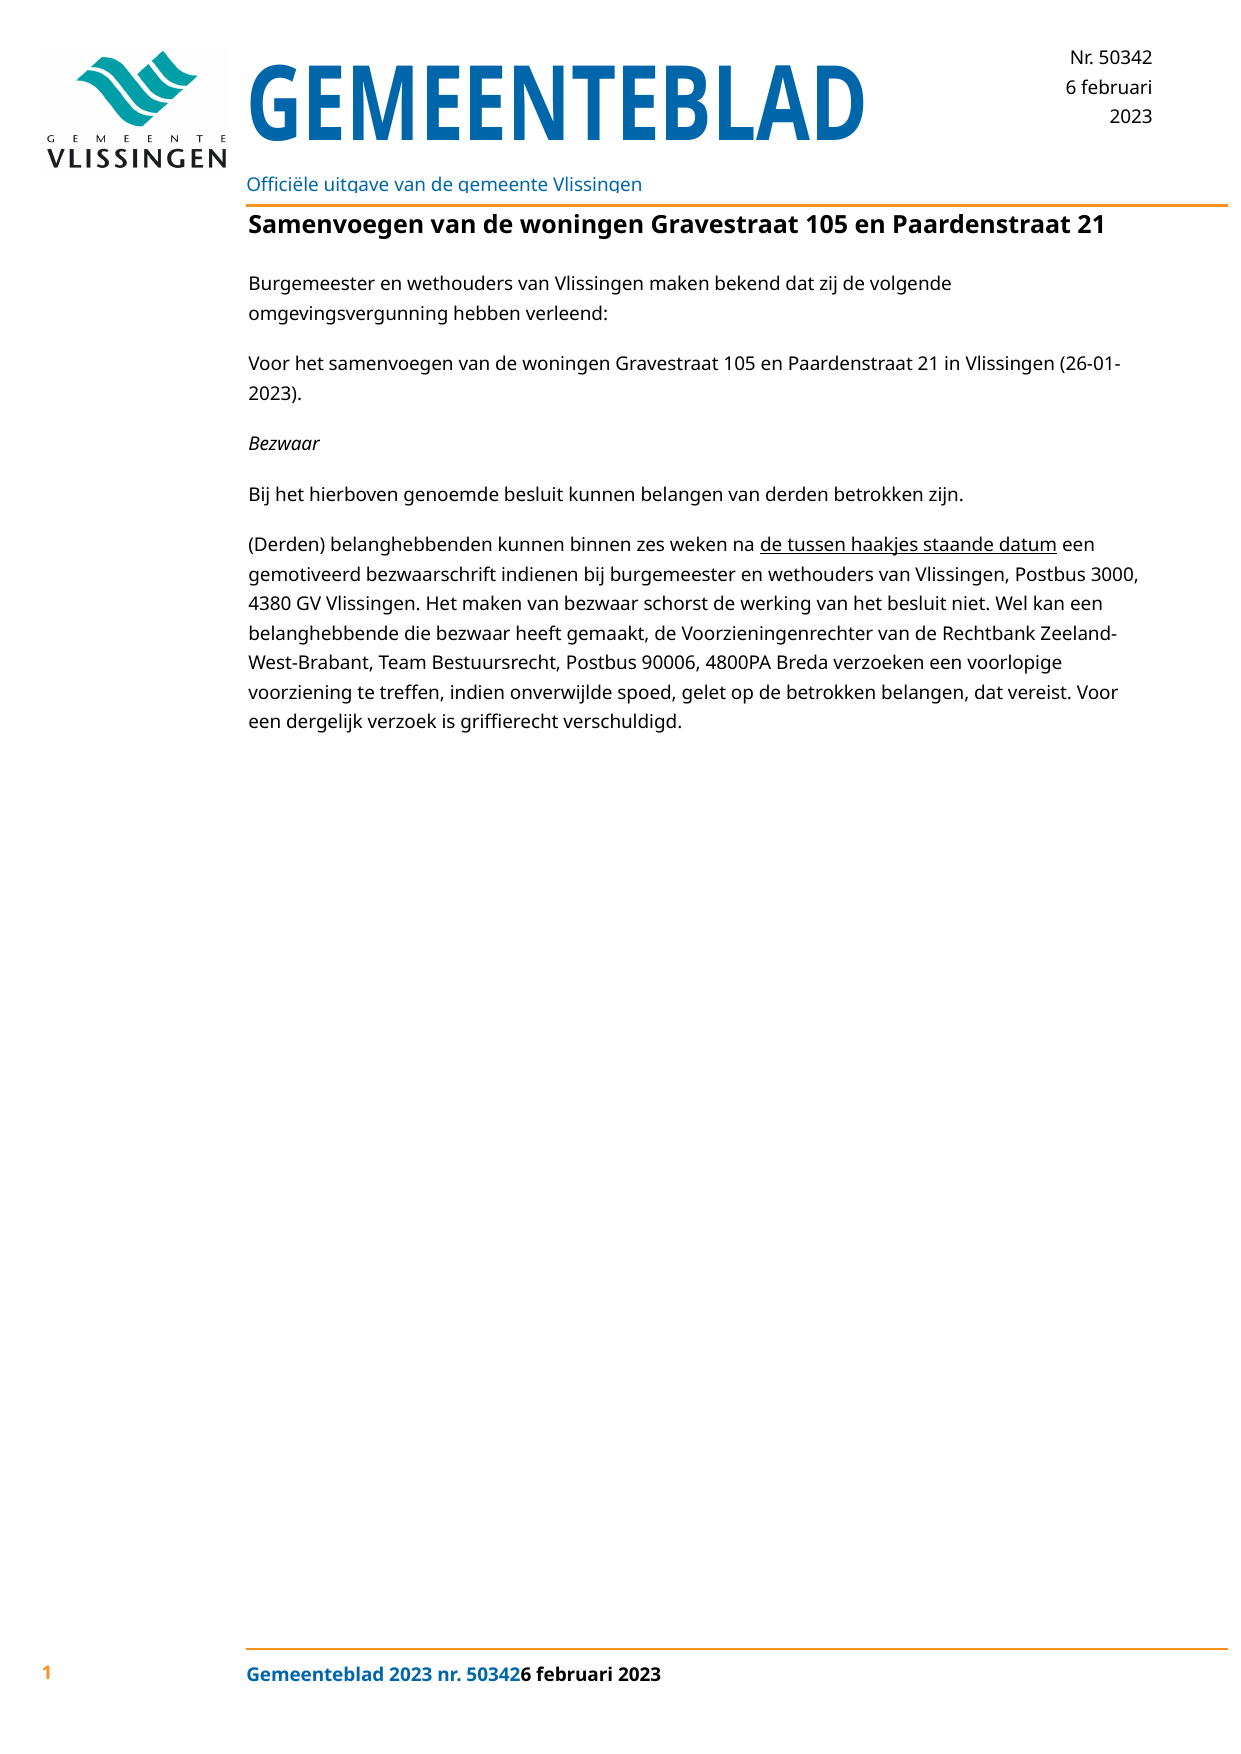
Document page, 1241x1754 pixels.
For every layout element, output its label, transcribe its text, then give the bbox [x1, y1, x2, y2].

text Bij het hierboven genoemde besluit kunnen belangen van derden betrokken zijn. [248, 481, 1152, 506]
picture [41, 47, 231, 172]
text Voor het samenvoegen van de woningen Gravestraat 105 en Paardenstraat 21 in Vlissingen (26-01-2023). [248, 350, 1152, 406]
text Bezwaar [248, 430, 1152, 456]
text (Derden) belanghebbenden kunnen binnen zes weken na de tussen haakjes staande datum een gemotiveerd bezwaarschrift indienen bij burgemeester en wethouders van Vlissingen, Postbus 3000, 4380 GV Vlissingen. Het maken van bezwaar schorst de werking van het besluit niet. Wel kan een belanghebbende die bezwaar heeft gemaakt, de Voorzieningenrechter van de Rechtbank Zeeland-West-Brabant, Team Bestuursrecht, Postbus 90006, 4800PA Breda verzoeken een voorlopige voorziening te treffen, indien onverwijlde spoed, gelet op de betrokken belangen, dat vereist. Voor een dergelijk verzoek is griffierecht verschuldigd. [248, 531, 1152, 734]
text Samenvoegen van de woningen Gravestraat 105 en Paardenstraat 21 [248, 207, 1152, 241]
text Burgemeester en wethouders van Vlissingen maken bekend dat zij de volgende omgevingsvergunning hebben verleend: [248, 270, 1152, 326]
